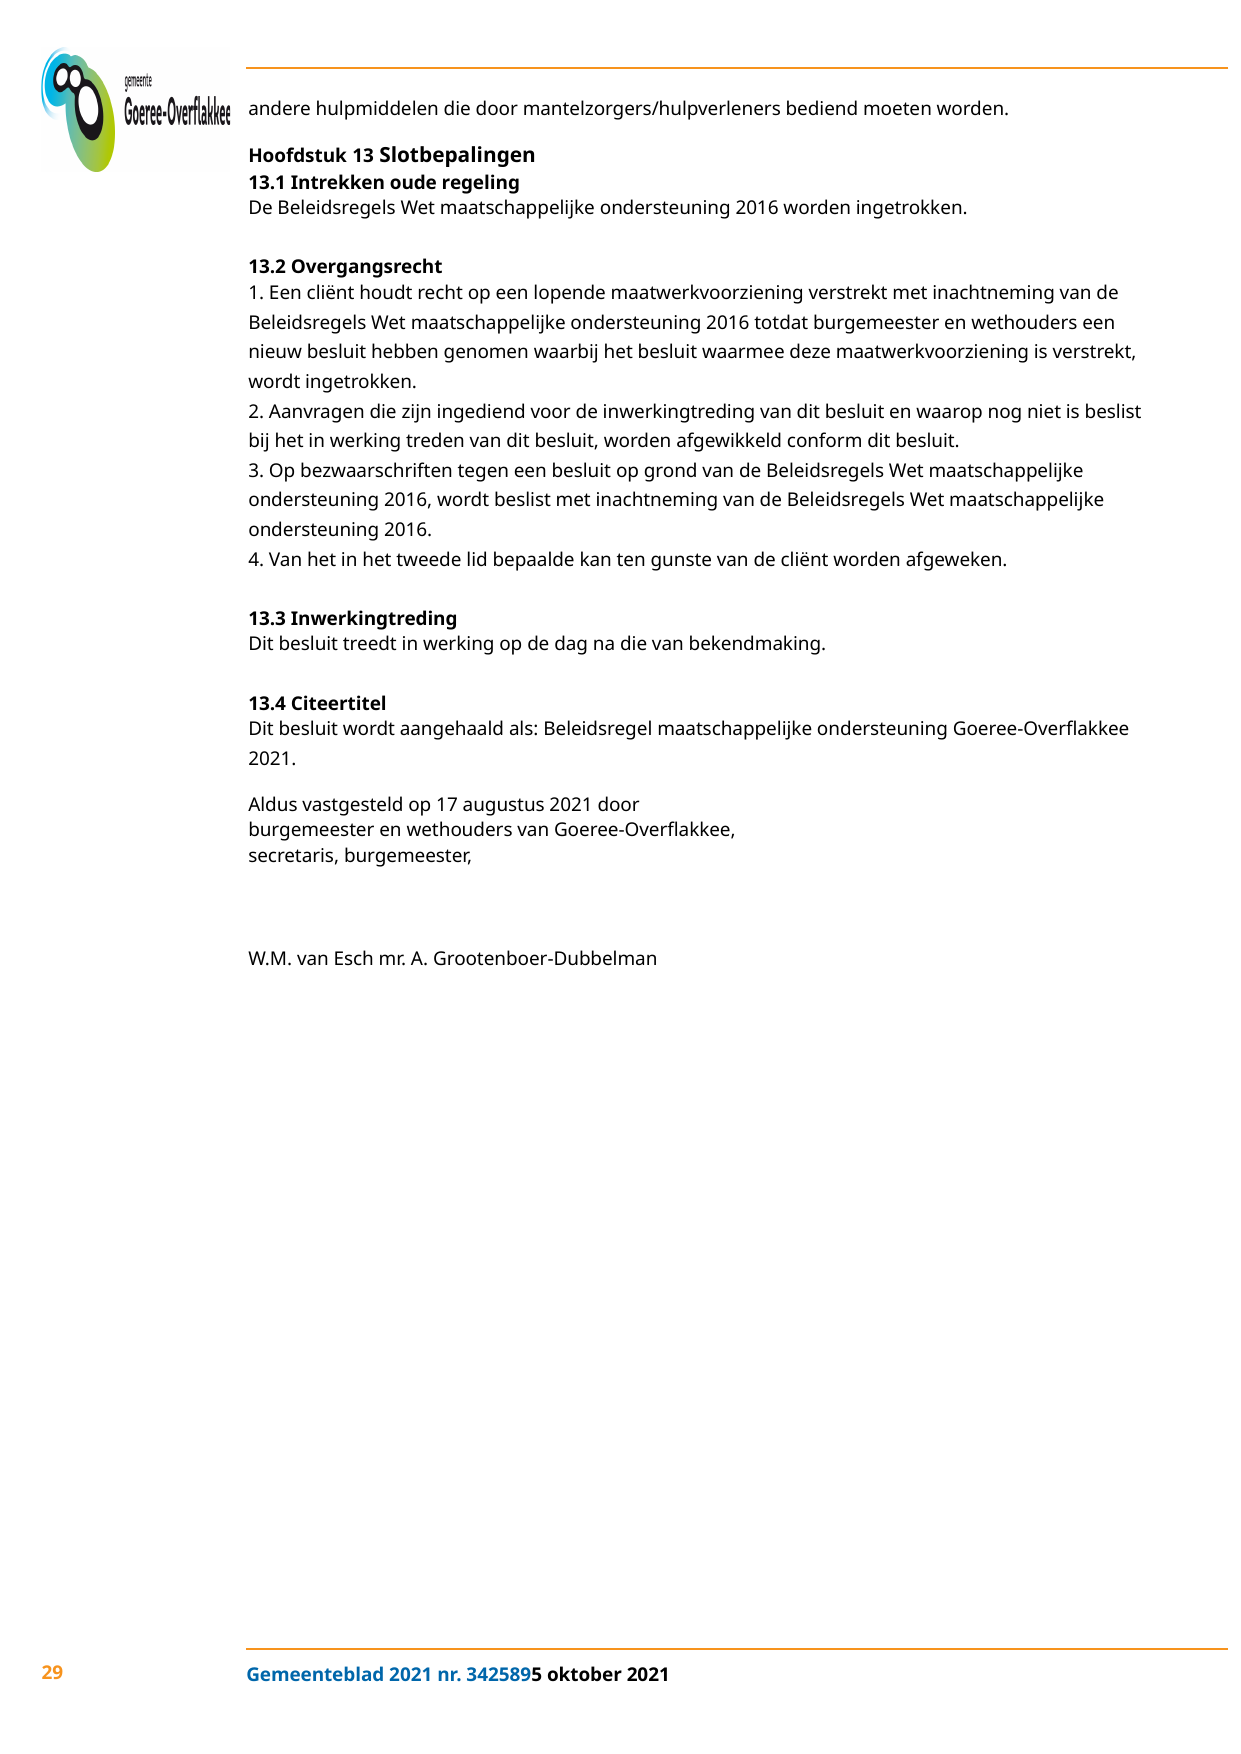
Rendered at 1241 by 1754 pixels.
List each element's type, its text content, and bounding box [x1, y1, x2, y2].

text 1. Een cliënt houdt recht op een lopende maatwerkvoorziening verstrekt met inachtneming van de Beleidsregels Wet maatschappelijke ondersteuning 2016 totdat burgemeester en wethouders een nieuw besluit hebben genomen waarbij het besluit waarmee deze maatwerkvoorziening is verstrekt, wordt ingetrokken. [248, 279, 1152, 394]
text De Beleidsregels Wet maatschappelijke ondersteuning 2016 worden ingetrokken. [248, 194, 1152, 220]
text burgemeester en wethouders van Goeree-Overflakkee, [248, 816, 1152, 842]
text 13.2 Overgangsrecht [248, 254, 1152, 279]
text Hoofdstuk 13 Slotbepalingen [248, 140, 1152, 169]
text 13.1 Intrekken oude regeling [248, 169, 1152, 194]
text Dit besluit wordt aangehaald als: Beleidsregel maatschappelijke ondersteuning Goeree-Overflakkee 2021. [248, 716, 1152, 771]
picture [41, 47, 231, 172]
text 3. Op bezwaarschriften tegen een besluit op grond van de Beleidsregels Wet maatschappelijke ondersteuning 2016, wordt beslist met inachtneming van de Beleidsregels Wet maatschappelijke ondersteuning 2016. [248, 457, 1152, 542]
text 2. Aanvragen die zijn ingediend voor de inwerkingtreding van dit besluit en waarop nog niet is beslist bij het in werking treden van dit besluit, worden afgewikkeld conform dit besluit. [248, 398, 1152, 453]
text 4. Van het in het tweede lid bepaalde kan ten gunste van de cliënt worden afgeweken. [248, 546, 1152, 571]
text Aldus vastgesteld op 17 augustus 2021 door [248, 791, 1152, 816]
text andere hulpmiddelen die door mantelzorgers/hulpverleners bediend moeten worden. [248, 95, 1152, 121]
text W.M. van Esch mr. A. Grootenboer-Dubbelman [248, 945, 1152, 971]
text 13.4 Citeertitel [248, 690, 1152, 716]
text secretaris, burgemeester, [248, 842, 1152, 868]
text 13.3 Inwerkingtreding [248, 605, 1152, 631]
text Dit besluit treedt in werking op de dag na die van bekendmaking. [248, 631, 1152, 656]
